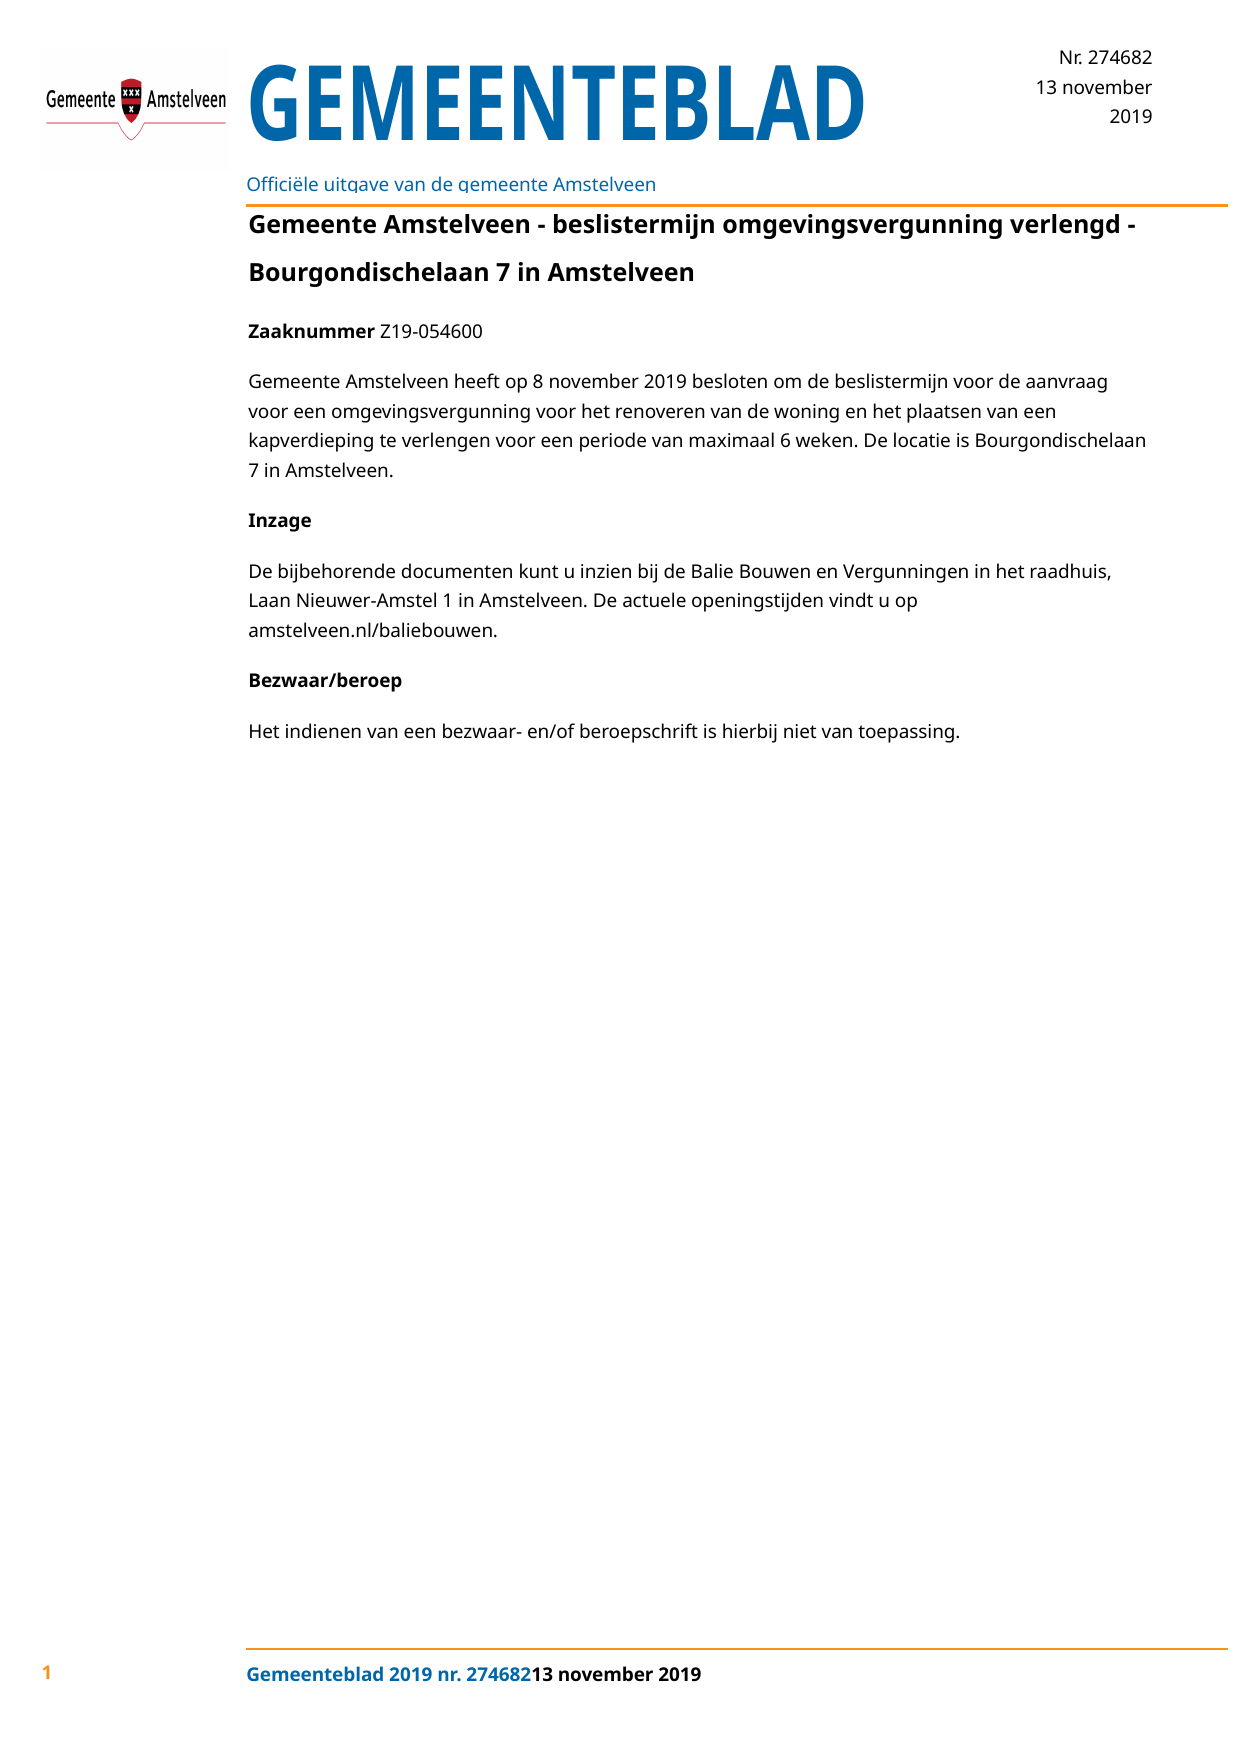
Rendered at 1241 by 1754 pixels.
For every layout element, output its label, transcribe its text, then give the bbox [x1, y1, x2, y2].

text Gemeente Amstelveen - beslistermijn omgevingsvergunning verlengd - Bourgondischelaan 7 in Amstelveen [248, 207, 1152, 288]
text Het indienen van een bezwaar- en/of beroepschrift is hierbij niet van toepassing. [248, 718, 1152, 744]
text De bijbehorende documenten kunt u inzien bij de Balie Bouwen en Vergunningen in het raadhuis, Laan Nieuwer-Amstel 1 in Amstelveen. De actuele openingstijden vindt u op amstelveen.nl/baliebouwen. [248, 558, 1152, 643]
text Bezwaar/beroep [248, 667, 1152, 693]
text Zaaknummer Z19-054600 [248, 318, 1152, 344]
picture [41, 47, 231, 172]
text Inzage [248, 507, 1152, 533]
text Gemeente Amstelveen heeft op 8 november 2019 besloten om de beslistermijn voor de aanvraag voor een omgevingsvergunning voor het renoveren van de woning en het plaatsen van een kapverdieping te verlengen voor een periode van maximaal 6 weken. De locatie is Bourgondischelaan 7 in Amstelveen. [248, 368, 1152, 483]
